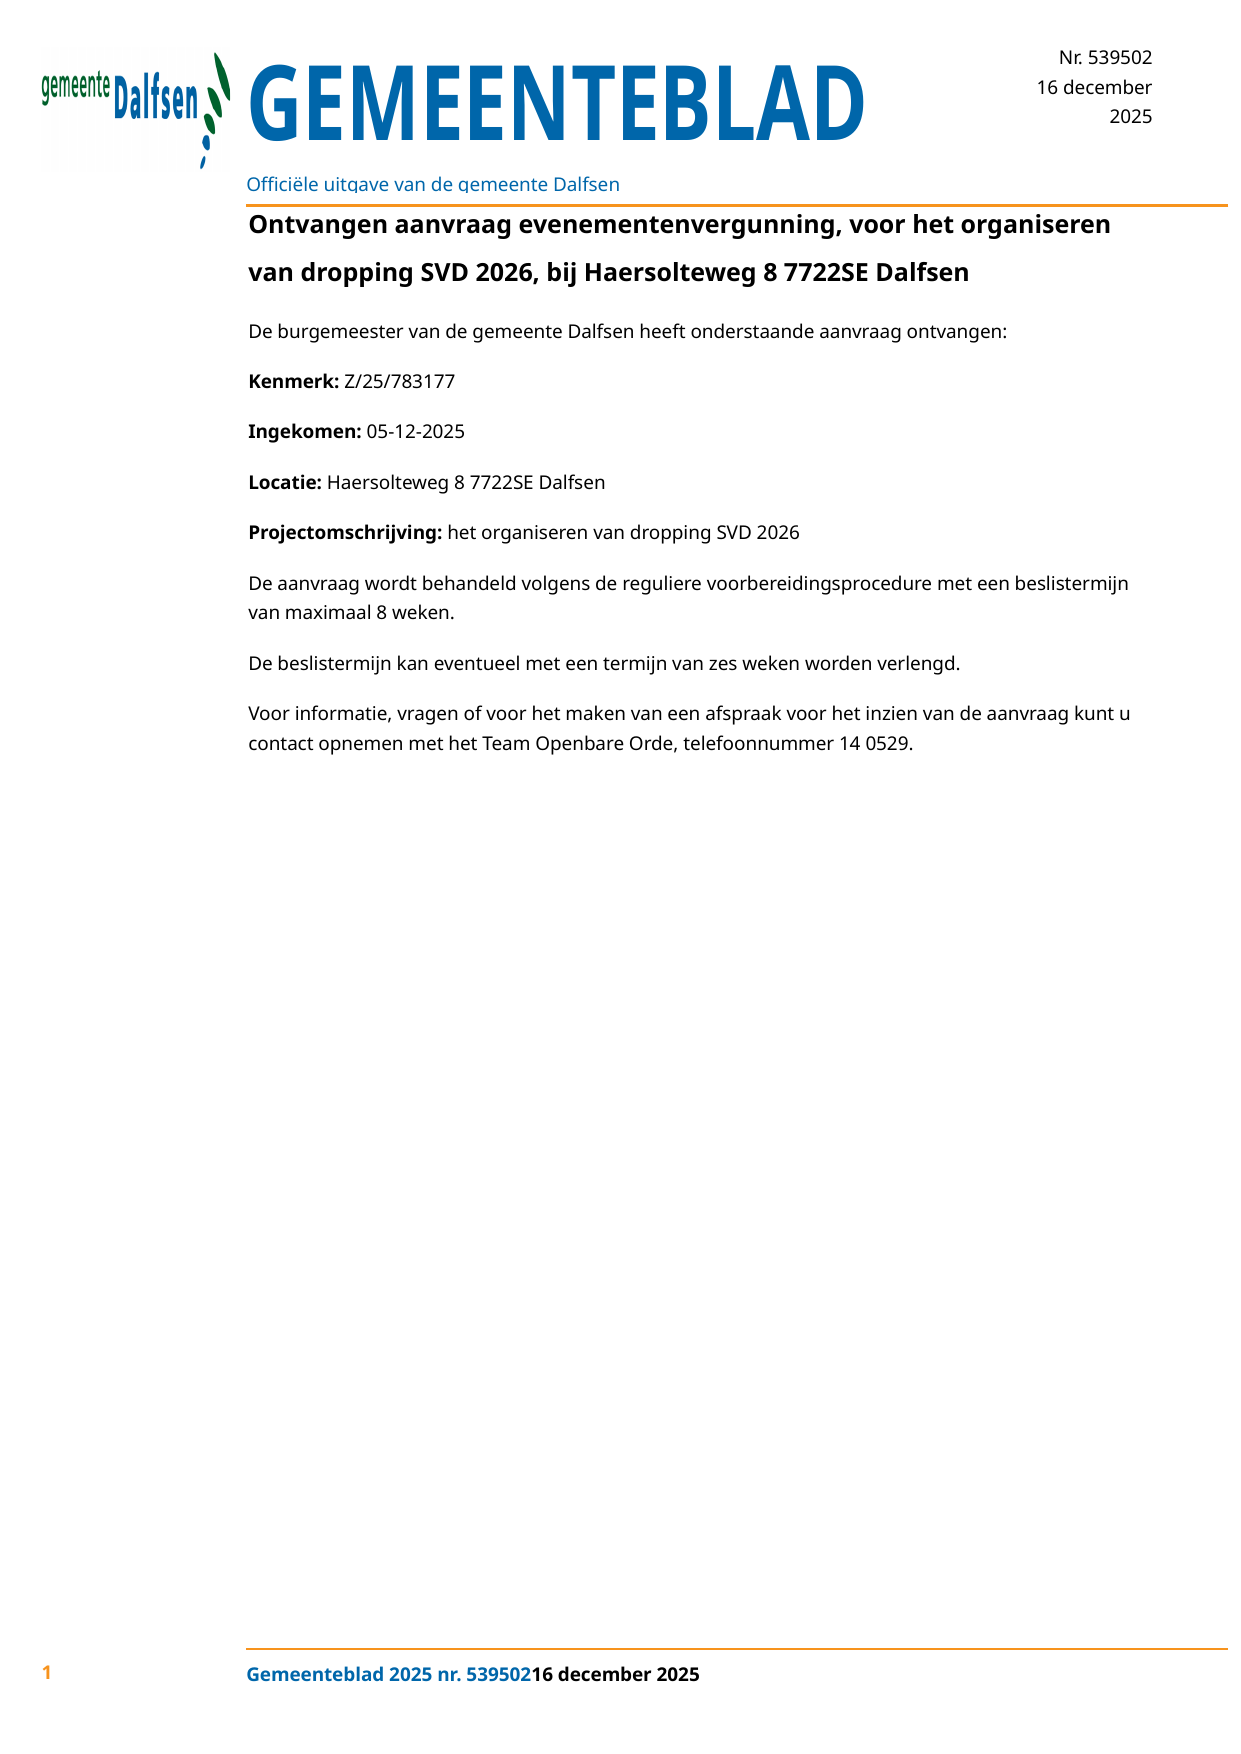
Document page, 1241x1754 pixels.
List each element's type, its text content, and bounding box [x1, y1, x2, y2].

picture [41, 47, 231, 172]
text De beslistermijn kan eventueel met een termijn van zes weken worden verlengd. [248, 650, 1152, 676]
text De aanvraag wordt behandeld volgens de reguliere voorbereidingsprocedure met een beslistermijn van maximaal 8 weken. [248, 570, 1152, 625]
text Projectomschrijving: het organiseren van dropping SVD 2026 [248, 519, 1152, 545]
text Locatie: Haersolteweg 8 7722SE Dalfsen [248, 469, 1152, 495]
text De burgemeester van de gemeente Dalfsen heeft onderstaande aanvraag ontvangen: [248, 318, 1152, 344]
text Voor informatie, vragen of voor het maken van een afspraak voor het inzien van de aanvraag kunt u contact opnemen met het Team Openbare Orde, telefoonnummer 14 0529. [248, 700, 1152, 756]
text Kenmerk: Z/25/783177 [248, 368, 1152, 394]
text Ingekomen: 05-12-2025 [248, 419, 1152, 444]
text Ontvangen aanvraag evenementenvergunning, voor het organiseren van dropping SVD 2026, bij Haersolteweg 8 7722SE Dalfsen [248, 207, 1152, 288]
